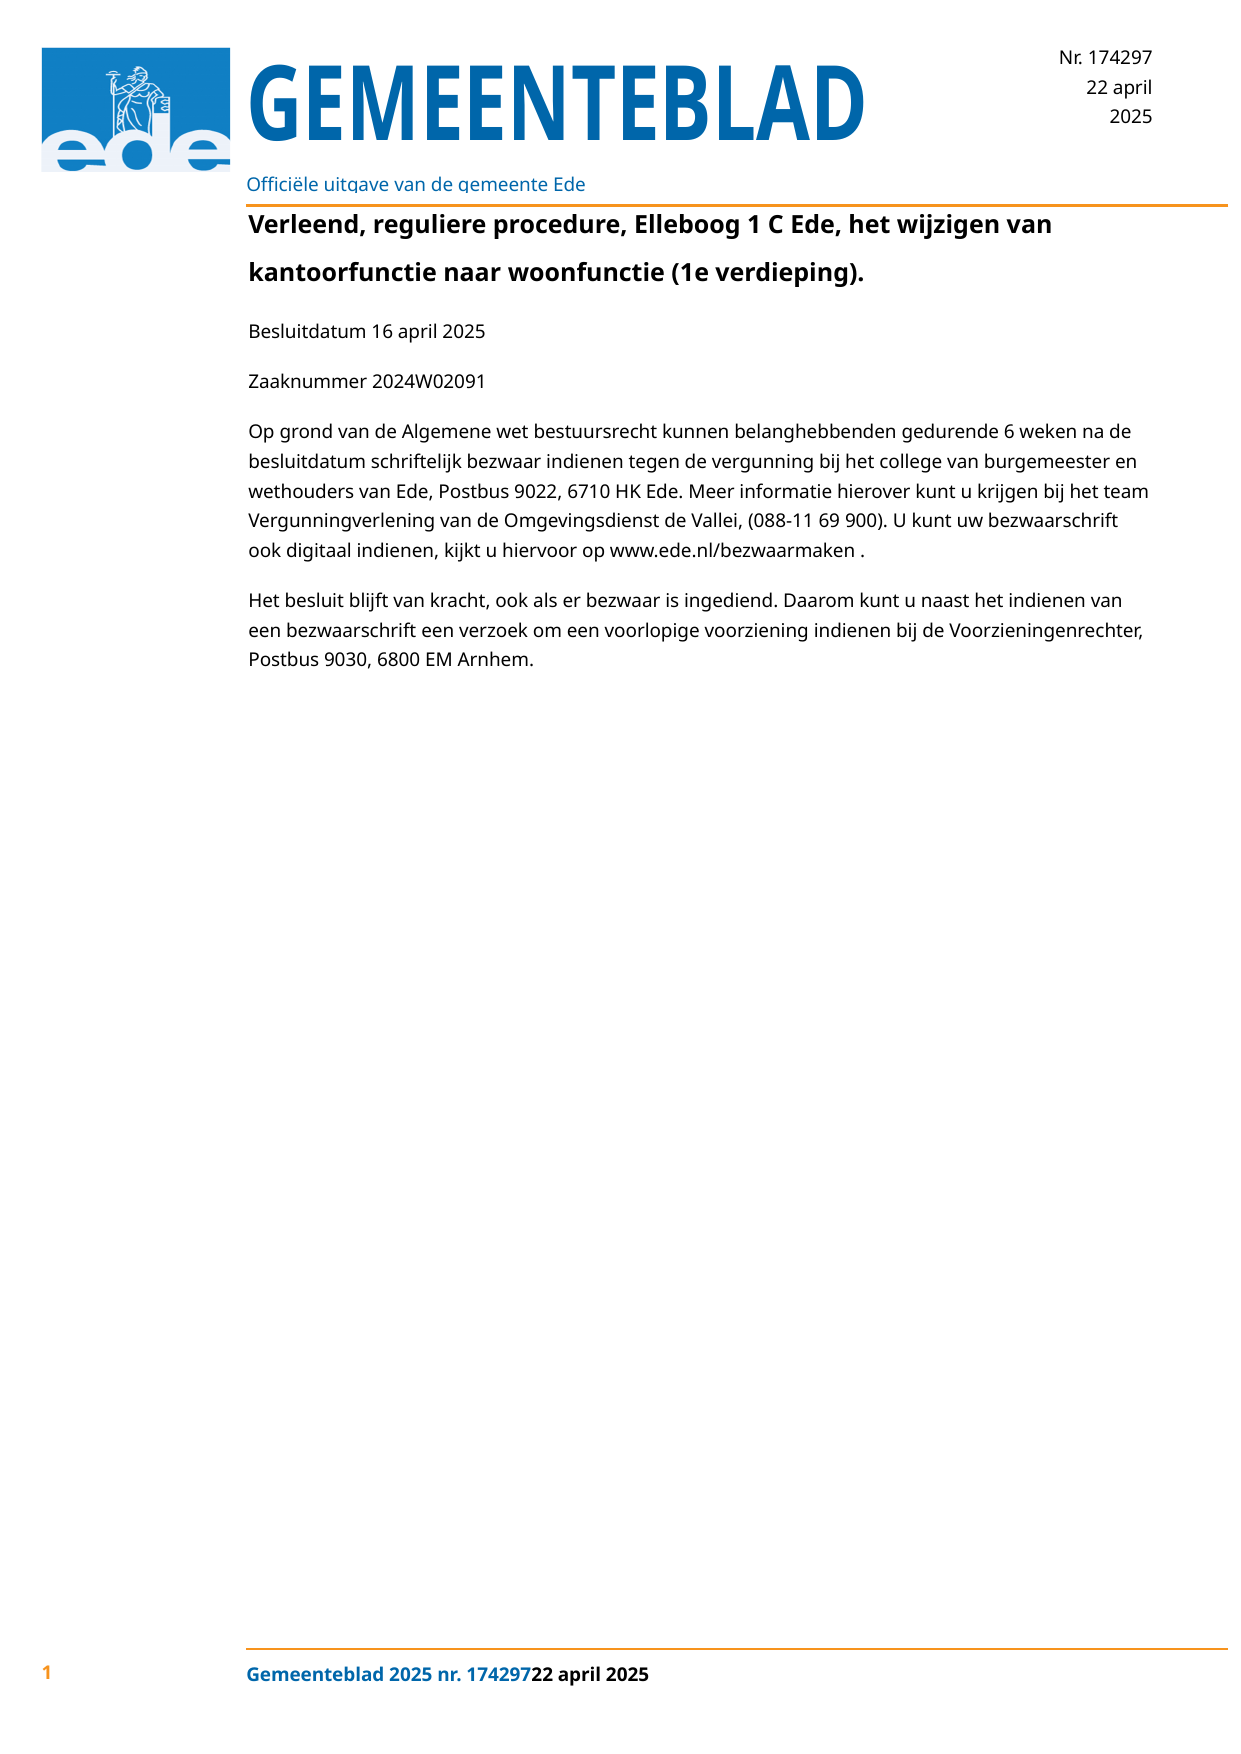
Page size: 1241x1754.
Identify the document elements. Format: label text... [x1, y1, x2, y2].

picture [41, 47, 231, 172]
text Besluitdatum 16 april 2025 [248, 318, 1152, 344]
text Op grond van de Algemene wet bestuursrecht kunnen belanghebbenden gedurende 6 weken na de besluitdatum schriftelijk bezwaar indienen tegen de vergunning bij het college van burgemeester en wethouders van Ede, Postbus 9022, 6710 HK Ede. Meer informatie hierover kunt u krijgen bij het team Vergunningverlening van de Omgevingsdienst de Vallei, (088-11 69 900). U kunt uw bezwaarschrift ook digitaal indienen, kijkt u hiervoor op www.ede.nl/bezwaarmaken . [248, 419, 1152, 563]
text Het besluit blijft van kracht, ook als er bezwaar is ingediend. Daarom kunt u naast het indienen van een bezwaarschrift een verzoek om een voorlopige voorziening indienen bij de Voorzieningenrechter, Postbus 9030, 6800 EM Arnhem. [248, 587, 1152, 672]
text Verleend, reguliere procedure, Elleboog 1 C Ede, het wijzigen van kantoorfunctie naar woonfunctie (1e verdieping). [248, 207, 1152, 288]
text Zaaknummer 2024W02091 [248, 368, 1152, 394]
